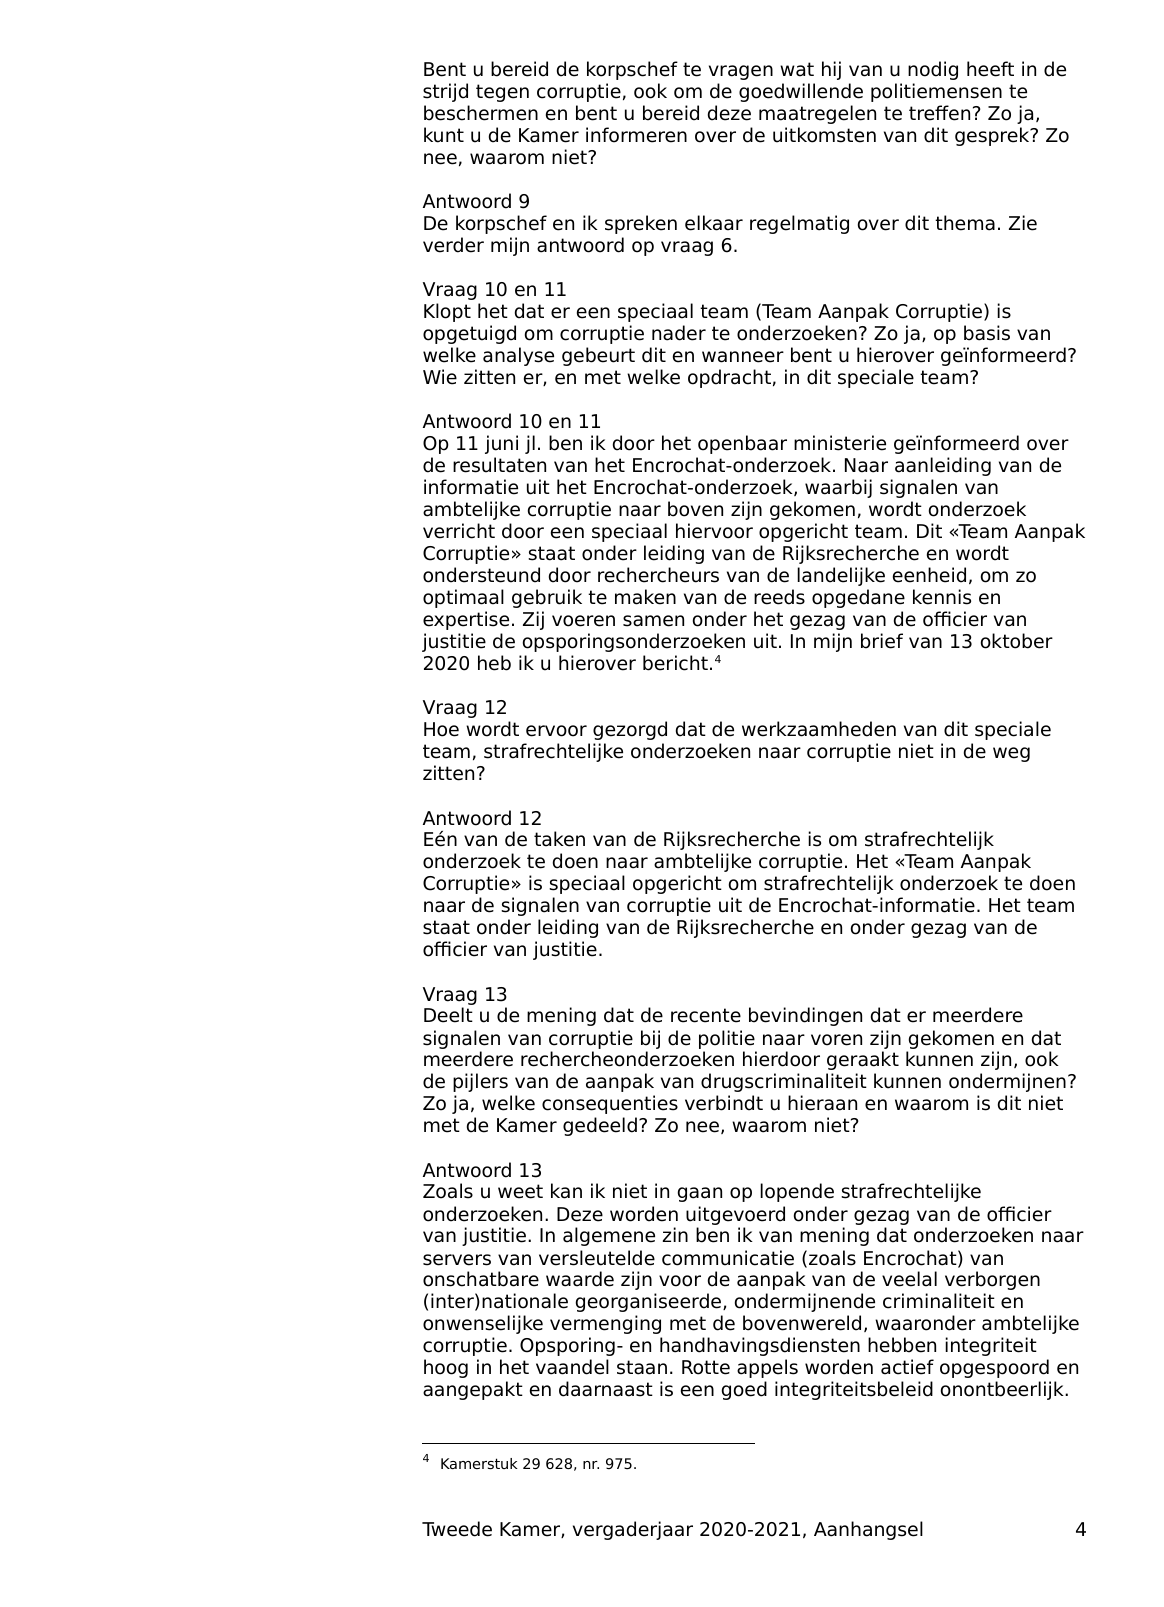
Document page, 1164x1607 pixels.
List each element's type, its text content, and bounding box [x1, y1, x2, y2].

text Wie zitten er, en met welke opdracht, in dit speciale team? [422, 367, 1087, 389]
text Zoals u weet kan ik niet in gaan op lopende strafrechtelijke onderzoeken. Deze worden uitgevoerd onder gezag van de officier van justitie. In algemene zin ben ik van mening dat onderzoeken naar servers van versleutelde communicatie (zoals Encrochat) van onschatbare waarde zijn voor de aanpak van de veelal verborgen (inter)nationale georganiseerde, ondermijnende criminaliteit en onwenselijke vermenging met de bovenwereld, waaronder ambtelijke corruptie. Opsporing- en handhavingsdiensten hebben integriteit hoog in het vaandel staan. Rotte appels worden actief opgespoord en aangepakt en daarnaast is een goed integriteitsbeleid onontbeerlijk. [422, 1181, 1087, 1401]
text Klopt het dat er een speciaal team (Team Aanpak Corruptie) is opgetuigd om corruptie nader te onderzoeken? Zo ja, op basis van welke analyse gebeurt dit en wanneer bent u hierover geïnformeerd? [422, 301, 1087, 367]
text Antwoord 10 en 11 [422, 411, 1087, 433]
text De korpschef en ik spreken elkaar regelmatig over dit thema. Zie verder mijn antwoord op vraag 6. [422, 213, 1087, 257]
text Antwoord 12 [422, 807, 1087, 829]
text Antwoord 13 [422, 1159, 1087, 1181]
text Eén van de taken van de Rijksrecherche is om strafrechtelijk onderzoek te doen naar ambtelijke corruptie. Het «Team Aanpak Corruptie» is speciaal opgericht om strafrechtelijk onderzoek te doen naar de signalen van corruptie uit de Encrochat-informatie. Het team staat onder leiding van de Rijksrecherche en onder gezag van de officier van justitie. [422, 829, 1087, 961]
text Op 11 juni jl. ben ik door het openbaar ministerie geïnformeerd over de resultaten van het Encrochat-onderzoek. Naar aanleiding van de informatie uit het Encrochat-onderzoek, waarbij signalen van ambtelijke corruptie naar boven zijn gekomen, wordt onderzoek verricht door een speciaal hiervoor opgericht team. Dit «Team Aanpak Corruptie» staat onder leiding van de Rijksrecherche en wordt ondersteund door rechercheurs van de landelijke eenheid, om zo optimaal gebruik te maken van de reeds opgedane kennis en expertise. Zij voeren samen onder het gezag van de officier van justitie de opsporingsonderzoeken uit. In mijn brief van 13 oktober 2020 heb ik u hierover bericht. [422, 433, 1087, 675]
text Vraag 12 [422, 697, 1087, 719]
text Kamerstuk 29 628, nr. 975. [422, 1452, 1087, 1474]
text Hoe wordt ervoor gezorgd dat de werkzaamheden van dit speciale team, strafrechtelijke onderzoeken naar corruptie niet in de weg zitten? [422, 719, 1087, 785]
text Antwoord 9 [422, 191, 1087, 213]
text Vraag 10 en 11 [422, 279, 1087, 301]
text Deelt u de mening dat de recente bevindingen dat er meerdere signalen van corruptie bij de politie naar voren zijn gekomen en dat meerdere rechercheonderzoeken hierdoor geraakt kunnen zijn, ook de pijlers van de aanpak van drugscriminaliteit kunnen ondermijnen? Zo ja, welke consequenties verbindt u hieraan en waarom is dit niet met de Kamer gedeeld? Zo nee, waarom niet? [422, 1005, 1087, 1137]
text Bent u bereid de korpschef te vragen wat hij van u nodig heeft in de strijd tegen corruptie, ook om de goedwillende politiemensen te beschermen en bent u bereid deze maatregelen te treffen? Zo ja, kunt u de Kamer informeren over de uitkomsten van dit gesprek? Zo nee, waarom niet? [422, 59, 1087, 169]
text Vraag 13 [422, 983, 1087, 1005]
